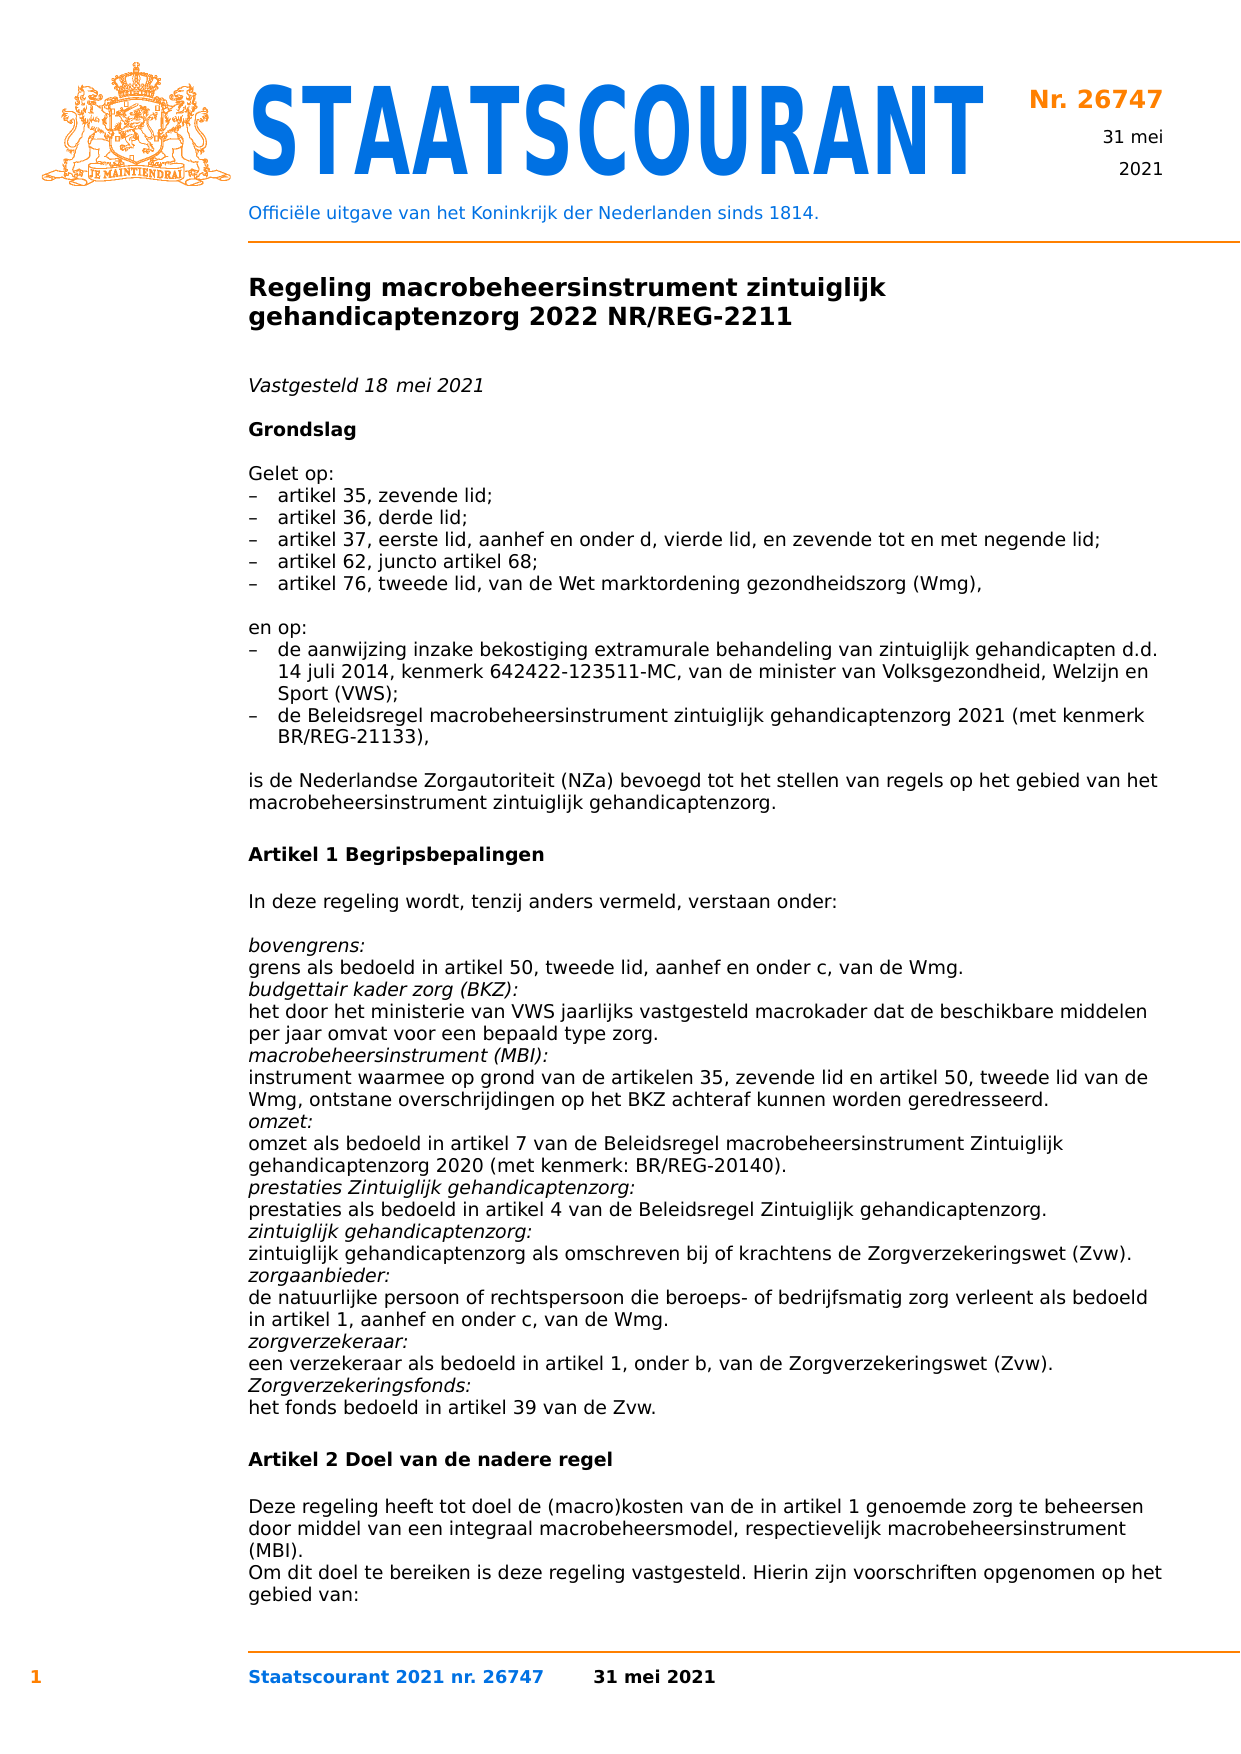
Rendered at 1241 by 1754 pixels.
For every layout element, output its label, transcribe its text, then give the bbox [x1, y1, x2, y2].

subtitle Artikel 1 Begripsbepalingen [248, 844, 1163, 866]
table_header [25, 62, 248, 241]
text en op: [248, 617, 1163, 638]
table_cell 31 mei [998, 121, 1240, 153]
table_header Nr. 26747 [998, 62, 1240, 121]
text Om dit doel te bereiken is deze regeling vastgesteld. Hierin zijn voorschriften opgenomen op het gebied van: [248, 1562, 1163, 1606]
text is de Nederlandse Zorgautoriteit (NZa) bevoegd tot het stellen van regels op het gebied van het macrobeheersinstrument zintuiglijk gehandicaptenzorg. [248, 770, 1163, 814]
text – de Beleidsregel macrobeheersinstrument zintuiglijk gehandicaptenzorg 2021 (met kenmerk BR/REG-21133), [248, 704, 1163, 748]
text Vastgesteld 18 mei 2021 [248, 375, 1163, 397]
text zintuiglijk gehandicaptenzorg: [248, 1221, 1163, 1243]
text – de aanwijzing inzake bekostiging extramurale behandeling van zintuiglijk gehandicapten d.d. 14 juli 2014, kenmerk 642422-123511-MC, van de minister van Volksgezondheid, Welzijn en Sport (VWS); [248, 638, 1163, 704]
picture [41, 62, 231, 186]
text prestaties Zintuiglijk gehandicaptenzorg: [248, 1177, 1163, 1199]
text – artikel 76, tweede lid, van de Wet marktordening gezondheidszorg (Wmg), [248, 573, 1163, 595]
text een verzekeraar als bedoeld in artikel 1, onder b, van de Zorgverzekeringswet (Zvw). [248, 1353, 1163, 1375]
text omzet als bedoeld in artikel 7 van de Beleidsregel macrobeheersinstrument Zintuiglijk gehandicaptenzorg 2020 (met kenmerk: BR/REG-20140). [248, 1133, 1163, 1177]
text omzet: [248, 1111, 1163, 1133]
text zorgverzekeraar: [248, 1331, 1163, 1353]
text budgettair kader zorg (BKZ): [248, 979, 1163, 1001]
text het door het ministerie van VWS jaarlijks vastgesteld macrokader dat de beschikbare middelen per jaar omvat voor een bepaald type zorg. [248, 1001, 1163, 1045]
text – artikel 35, zevende lid; [248, 485, 1163, 507]
text instrument waarmee op grond van de artikelen 35, zevende lid en artikel 50, tweede lid van de Wmg, ontstane overschrijdingen op het BKZ achteraf kunnen worden geredresseerd. [248, 1067, 1163, 1111]
text bovengrens: [248, 935, 1163, 957]
text Zorgverzekeringsfonds: [248, 1375, 1163, 1397]
subtitle Artikel 2 Doel van de nadere regel [248, 1449, 1163, 1471]
table_cell 2021 [998, 153, 1240, 203]
text prestaties als bedoeld in artikel 4 van de Beleidsregel Zintuiglijk gehandicaptenzorg. [248, 1199, 1163, 1221]
text zorgaanbieder: [248, 1265, 1163, 1287]
text grens als bedoeld in artikel 50, tweede lid, aanhef en onder c, van de Wmg. [248, 957, 1163, 979]
subtitle Grondslag [248, 419, 1163, 441]
text zintuiglijk gehandicaptenzorg als omschreven bij of krachtens de Zorgverzekeringswet (Zvw). [248, 1243, 1163, 1265]
text – artikel 36, derde lid; [248, 507, 1163, 529]
table_cell Officiële uitgave van het Koninkrijk der Nederlanden sinds 1814. [248, 203, 1240, 241]
table_header STAATSCOURANT [248, 62, 998, 203]
text macrobeheersinstrument (MBI): [248, 1045, 1163, 1067]
subtitle Regeling macrobeheersinstrument zintuiglijk gehandicaptenzorg 2022 NR/REG-2211 [248, 273, 1163, 331]
text – artikel 62, juncto artikel 68; [248, 551, 1163, 573]
text In deze regeling wordt, tenzij anders vermeld, verstaan onder: [248, 891, 1163, 913]
text de natuurlijke persoon of rechtspersoon die beroeps- of bedrijfsmatig zorg verleent als bedoeld in artikel 1, aanhef en onder c, van de Wmg. [248, 1287, 1163, 1331]
text het fonds bedoeld in artikel 39 van de Zvw. [248, 1397, 1163, 1419]
text Deze regeling heeft tot doel de (macro)kosten van de in artikel 1 genoemde zorg te beheersen door middel van een integraal macrobeheersmodel, respectievelijk macrobeheersinstrument (MBI). [248, 1496, 1163, 1562]
text – artikel 37, eerste lid, aanhef en onder d, vierde lid, en zevende tot en met negende lid; [248, 529, 1163, 551]
text Gelet op: [248, 463, 1163, 485]
